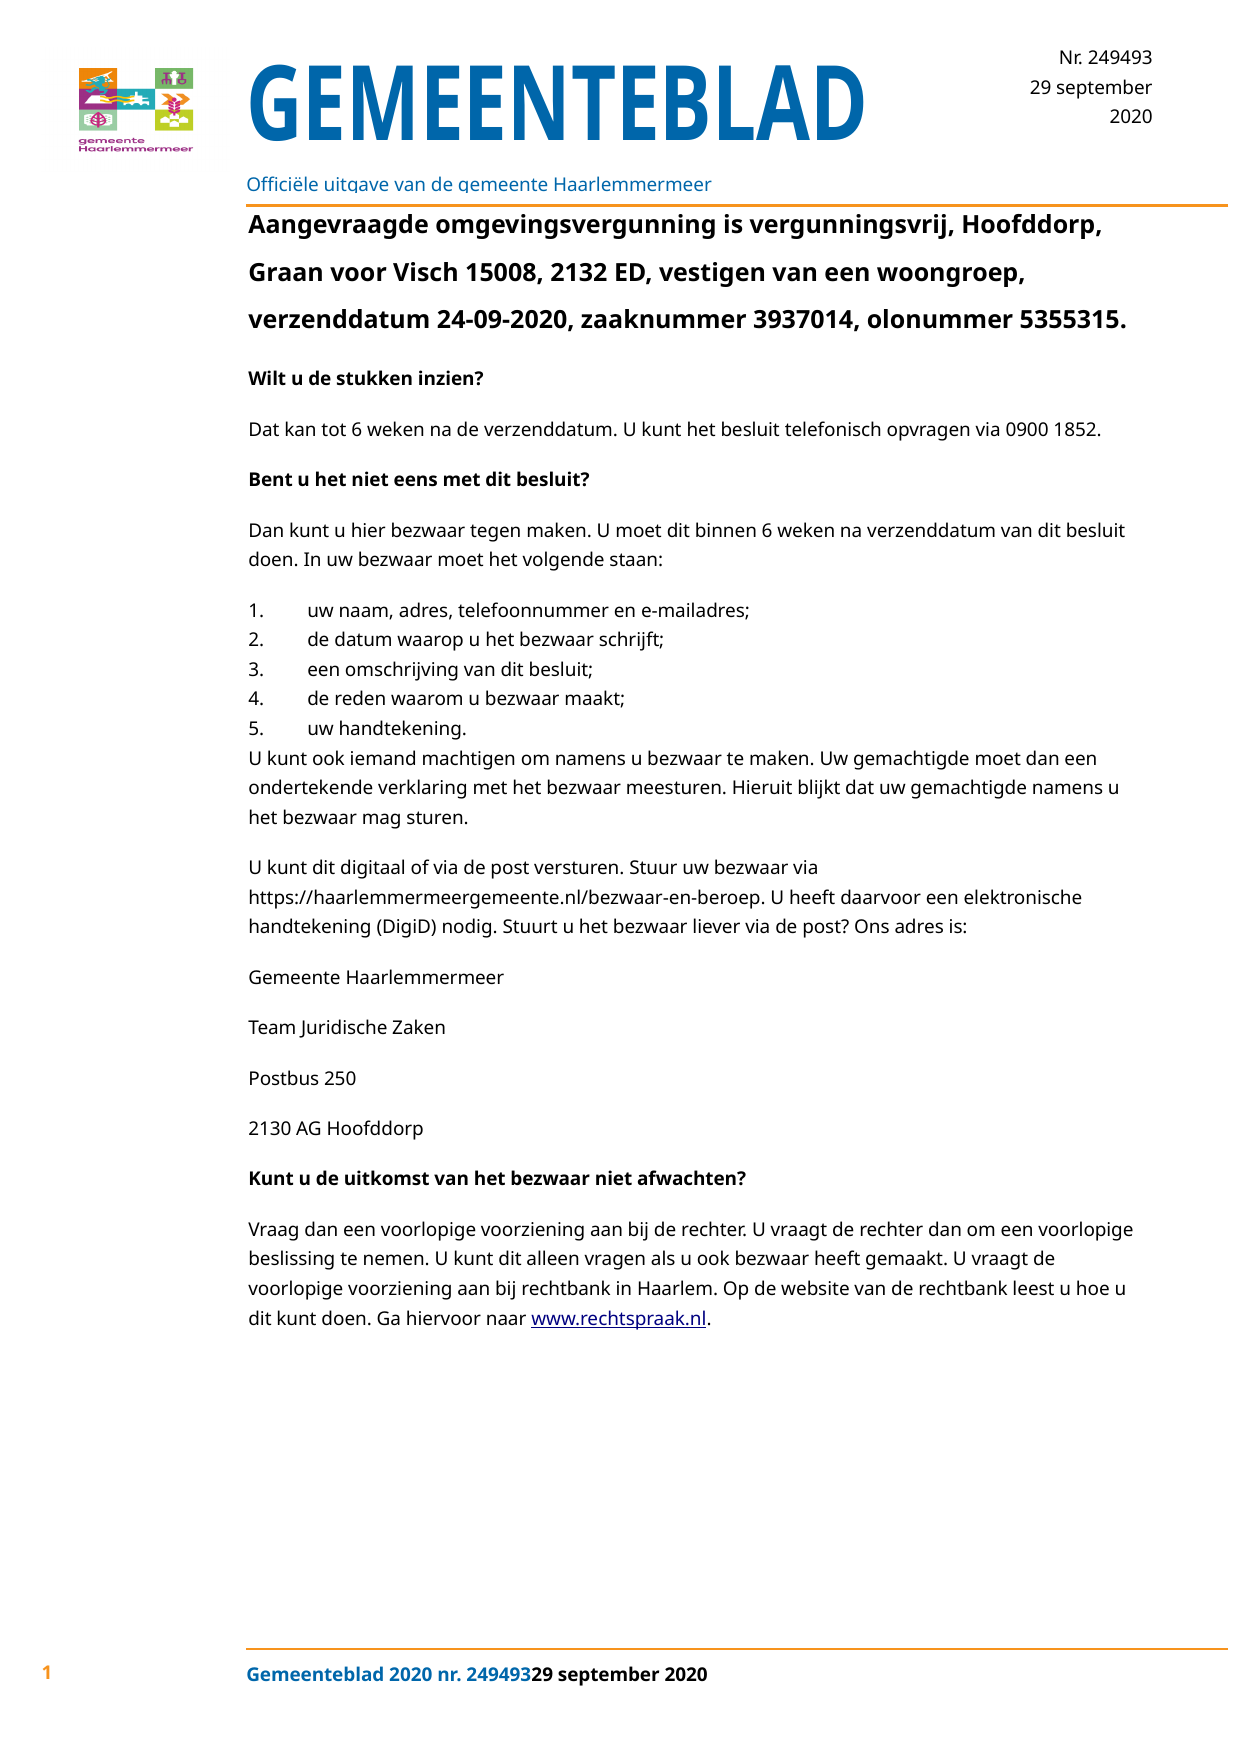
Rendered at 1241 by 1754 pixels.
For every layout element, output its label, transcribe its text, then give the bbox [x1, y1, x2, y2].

list de datum waarop u het bezwaar schrijft; [248, 626, 1152, 652]
text Dan kunt u hier bezwaar tegen maken. U moet dit binnen 6 weken na verzenddatum van dit besluit doen. In uw bezwaar moet het volgende staan: [248, 517, 1152, 572]
text Kunt u de uitkomst van het bezwaar niet afwachten? [248, 1166, 1152, 1191]
text Gemeente Haarlemmermeer [248, 964, 1152, 989]
text Team Juridische Zaken [248, 1014, 1152, 1040]
text Dat kan tot 6 weken na de verzenddatum. U kunt het besluit telefonisch opvragen via 0900 1852. [248, 416, 1152, 442]
text Postbus 250 [248, 1065, 1152, 1090]
text U kunt dit digitaal of via de post versturen. Stuur uw bezwaar via https://haarlemmermeergemeente.nl/bezwaar-en-beroep. U heeft daarvoor een elektronische handtekening (DigiD) nodig. Stuurt u het bezwaar liever via de post? Ons adres is: [248, 854, 1152, 939]
text U kunt ook iemand machtigen om namens u bezwaar te maken. Uw gemachtigde moet dan een ondertekende verklaring met het bezwaar meesturen. Hieruit blijkt dat uw gemachtigde namens u het bezwaar mag sturen. [248, 745, 1152, 829]
text 2130 AG Hoofddorp [248, 1115, 1152, 1141]
list uw handtekening. [248, 715, 1152, 741]
text Aangevraagde omgevingsvergunning is vergunningsvrij, Hoofddorp, Graan voor Visch 15008, 2132 ED, vestigen van een woongroep, verzenddatum 24-09-2020, zaaknummer 3937014, olonummer 5355315. [248, 207, 1152, 336]
picture [41, 47, 231, 172]
text Wilt u de stukken inzien? [248, 366, 1152, 391]
list uw naam, adres, telefoonnummer en e-mailadres; [248, 597, 1152, 622]
list een omschrijving van dit besluit; [248, 656, 1152, 682]
text Bent u het niet eens met dit besluit? [248, 466, 1152, 492]
text Vraag dan een voorlopige voorziening aan bij de rechter. U vraagt de rechter dan om een voorlopige beslissing te nemen. U kunt dit alleen vragen als u ook bezwaar heeft gemaakt. U vraagt de voorlopige voorziening aan bij rechtbank in Haarlem. Op de website van de rechtbank leest u hoe u dit kunt doen. Ga hiervoor naar www.rechtspraak.nl. [248, 1216, 1152, 1330]
list de reden waarom u bezwaar maakt; [248, 686, 1152, 711]
